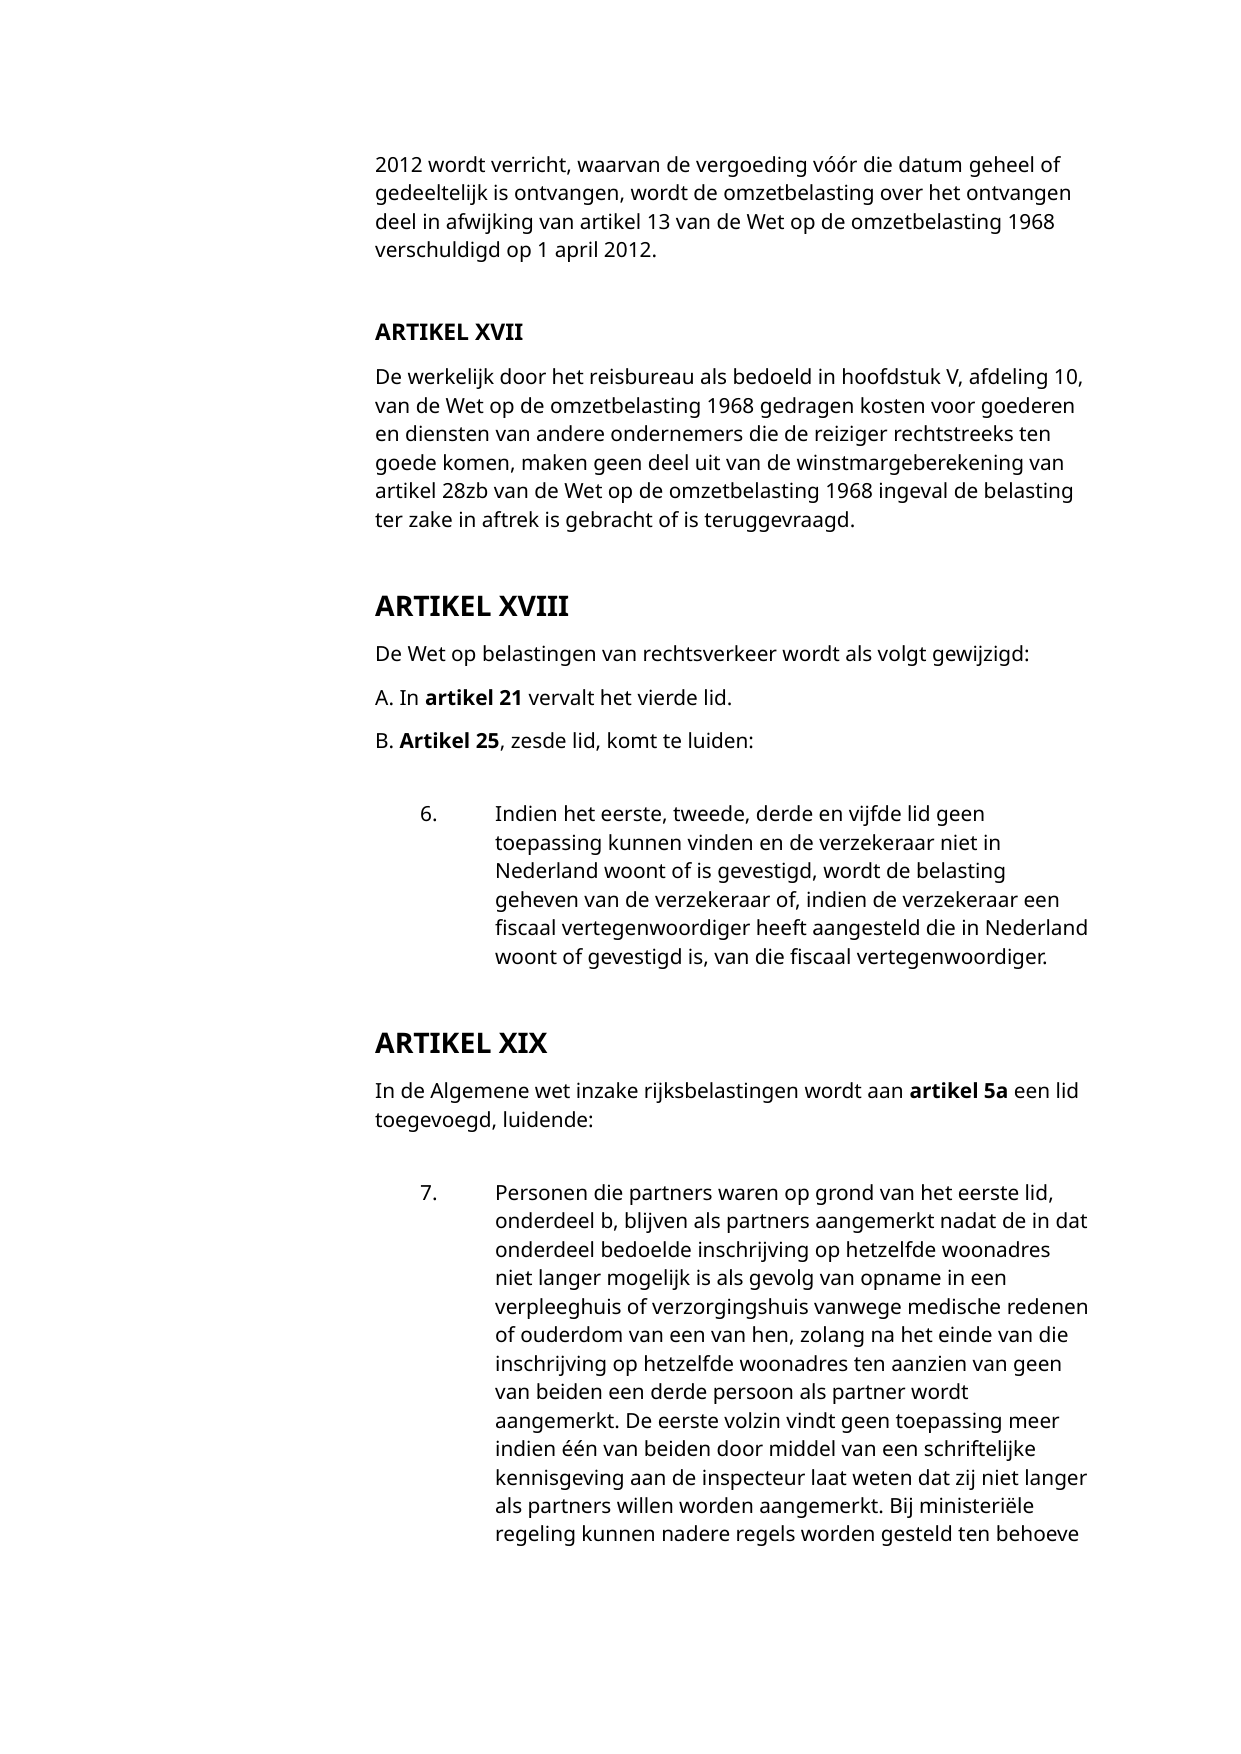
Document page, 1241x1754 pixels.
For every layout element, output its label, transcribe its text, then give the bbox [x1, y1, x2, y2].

text De Wet op belastingen van rechtsverkeer wordt als volgt gewijzigd: [375, 639, 1090, 668]
text 2012 wordt verricht, waarvan de vergoeding vóór die datum geheel of gedeeltelijk is ontvangen, wordt de omzetbelasting over het ontvangen deel in afwijking van artikel 13 van de Wet op de omzetbelasting 1968 verschuldigd op 1 april 2012. [375, 150, 1090, 264]
text A. In artikel 21 vervalt het vierde lid. [375, 683, 1090, 711]
text In de Algemene wet inzake rijksbelastingen wordt aan artikel 5a een lid toegevoegd, luidende: [375, 1076, 1090, 1133]
text De werkelijk door het reisbureau als bedoeld in hoofdstuk V, afdeling 10, van de Wet op de omzetbelasting 1968 gedragen kosten voor goederen en diensten van andere ondernemers die de reiziger rechtstreeks ten goede komen, maken geen deel uit van de winstmargeberekening van artikel 28zb van de Wet op de omzetbelasting 1968 ingeval de belasting ter zake in aftrek is gebracht of is teruggevraagd. [375, 362, 1090, 533]
subtitle ARTIKEL XVII [375, 316, 1090, 347]
list Personen die partners waren op grond van het eerste lid, onderdeel b, blijven als partners aangemerkt nadat de in dat onderdeel bedoelde inschrijving op hetzelfde woonadres niet langer mogelijk is als gevolg van opname in een verpleeghuis of verzorgingshuis vanwege medische redenen of ouderdom van een van hen, zolang na het einde van die inschrijving op hetzelfde woonadres ten aanzien van geen van beiden een derde persoon als partner wordt aangemerkt. De eerste volzin vindt geen toepassing meer indien één van beiden door middel van een schriftelijke kennisgeving aan de inspecteur laat weten dat zij niet langer als partners willen worden aangemerkt. Bij ministeriële regeling kunnen nadere regels worden gesteld ten behoeve [420, 1178, 1090, 1548]
list Indien het eerste, tweede, derde en vijfde lid geen toepassing kunnen vinden en de verzekeraar niet in Nederland woont of is gevestigd, wordt de belasting geheven van de verzekeraar of, indien de verzekeraar een fiscaal vertegenwoordiger heeft aangesteld die in Nederland woont of gevestigd is, van die fiscaal vertegenwoordiger. [420, 799, 1090, 970]
subtitle ARTIKEL XIX [375, 1023, 1090, 1061]
subtitle ARTIKEL XVIII [375, 586, 1090, 624]
text B. Artikel 25, zesde lid, komt te luiden: [375, 726, 1090, 754]
